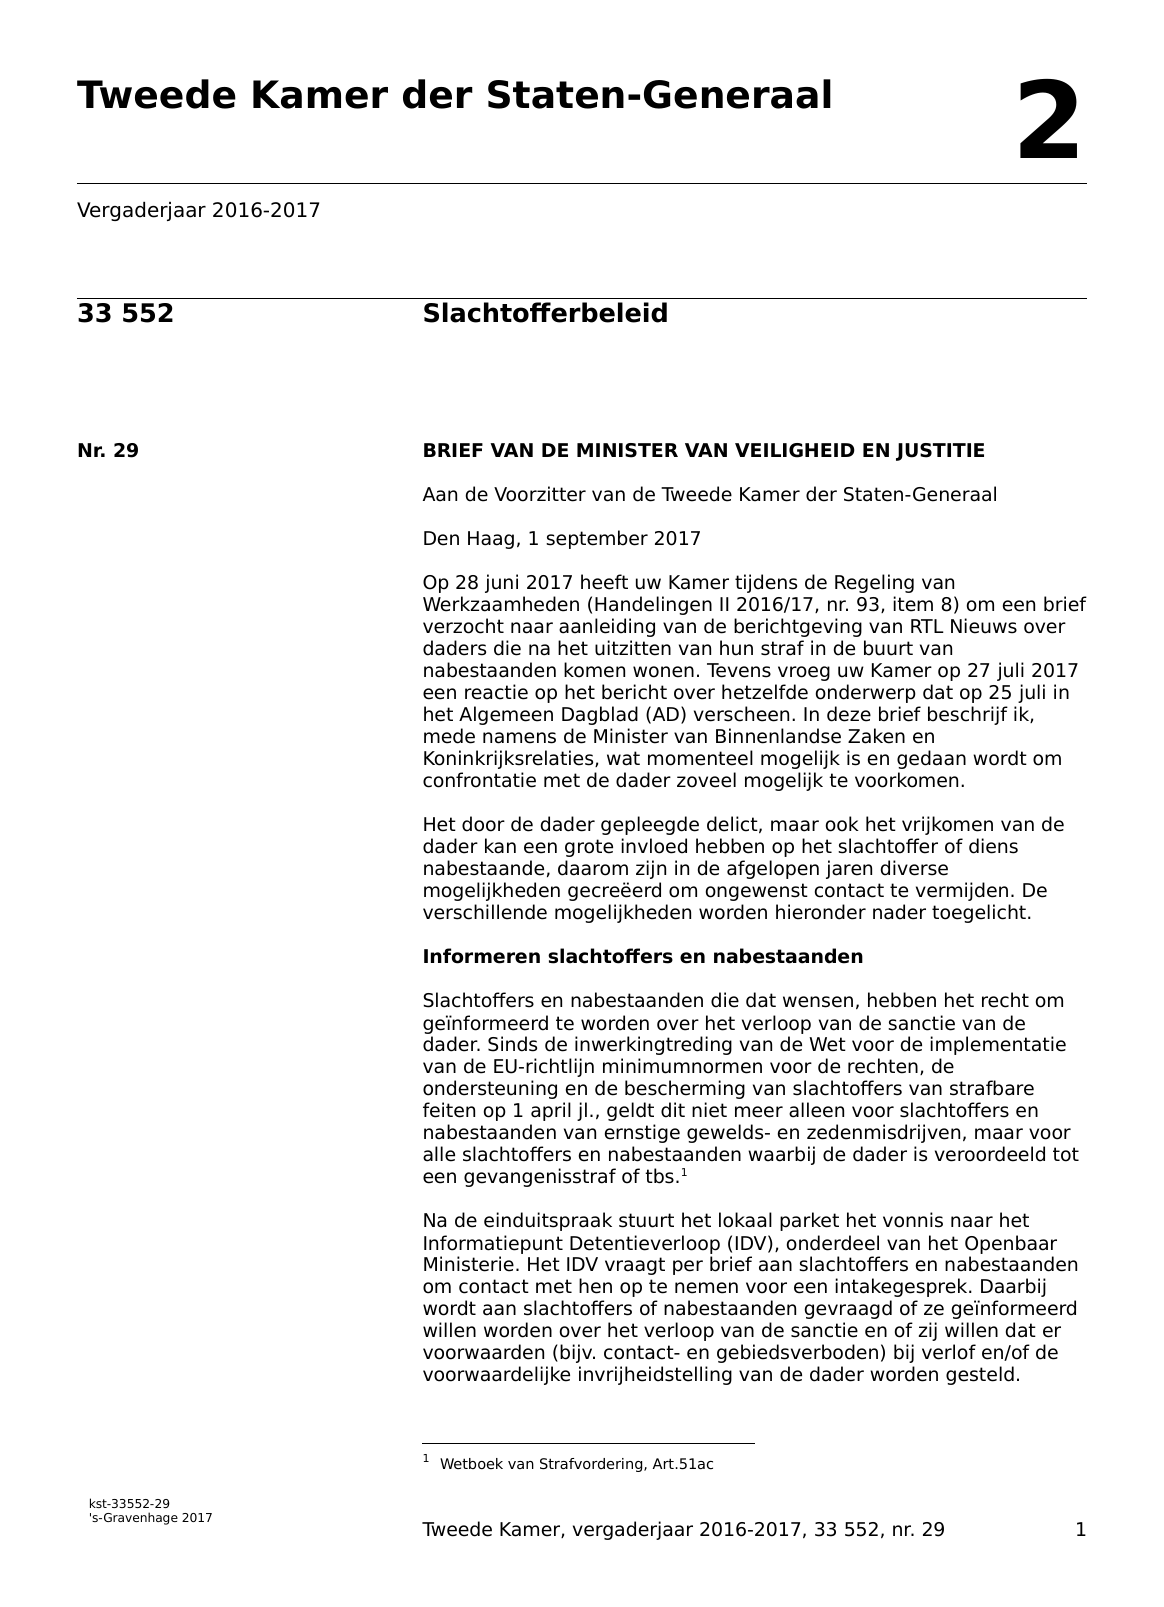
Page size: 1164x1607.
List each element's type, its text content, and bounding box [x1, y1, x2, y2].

text Aan de Voorzitter van de Tweede Kamer der Staten-Generaal [422, 484, 1087, 506]
text Het door de dader gepleegde delict, maar ook het vrijkomen van de dader kan een grote invloed hebben op het slachtoffer of diens nabestaande, daarom zijn in de afgelopen jaren diverse mogelijkheden gecreëerd om ongewenst contact te vermijden. De verschillende mogelijkheden worden hieronder nader toegelicht. [422, 814, 1087, 924]
text Den Haag, 1 september 2017 [422, 528, 1087, 550]
subtitle 33 552 Slachtofferbeleid [77, 299, 1087, 329]
text kst-33552-29 [88, 1497, 323, 1511]
text Wetboek van Strafvordering, Art.51ac [422, 1452, 1087, 1474]
text 's-Gravenhage 2017 [88, 1511, 323, 1525]
table_header Tweede Kamer der Staten-Generaal [77, 59, 886, 183]
table_header 2 [886, 59, 1087, 183]
table_cell Vergaderjaar 2016-2017 [77, 184, 1087, 298]
text Na de einduitspraak stuurt het lokaal parket het vonnis naar het Informatiepunt Detentieverloop (IDV), onderdeel van het Openbaar Ministerie. Het IDV vraagt per brief aan slachtoffers en nabestaanden om contact met hen op te nemen voor een intakegesprek. Daarbij wordt aan slachtoffers of nabestaanden gevraagd of ze geïnformeerd willen worden over het verloop van de sanctie en of zij willen dat er voorwaarden (bijv. contact- en gebiedsverboden) bij verlof en/of de voorwaardelijke invrijheidstelling van de dader worden gesteld. [422, 1210, 1087, 1386]
text Slachtoffers en nabestaanden die dat wensen, hebben het recht om geïnformeerd te worden over het verloop van de sanctie van de dader. Sinds de inwerkingtreding van de Wet voor de implementatie van de EU-richtlijn minimumnormen voor de rechten, de ondersteuning en de bescherming van slachtoffers van strafbare feiten op 1 april jl., geldt dit niet meer alleen voor slachtoffers en nabestaanden van ernstige gewelds- en zedenmisdrijven, maar voor alle slachtoffers en nabestaanden waarbij de dader is veroordeeld tot een gevangenisstraf of tbs. [422, 990, 1087, 1188]
subtitle Informeren slachtoffers en nabestaanden [422, 946, 1087, 968]
subtitle Nr. 29 BRIEF VAN DE MINISTER VAN VEILIGHEID EN JUSTITIE [77, 440, 1087, 462]
text Op 28 juni 2017 heeft uw Kamer tijdens de Regeling van Werkzaamheden (Handelingen II 2016/17, nr. 93, item 8) om een brief verzocht naar aanleiding van de berichtgeving van RTL Nieuws over daders die na het uitzitten van hun straf in de buurt van nabestaanden komen wonen. Tevens vroeg uw Kamer op 27 juli 2017 een reactie op het bericht over hetzelfde onderwerp dat op 25 juli in het Algemeen Dagblad (AD) verscheen. In deze brief beschrijf ik, mede namens de Minister van Binnenlandse Zaken en Koninkrijksrelaties, wat momenteel mogelijk is en gedaan wordt om confrontatie met de dader zoveel mogelijk te voorkomen. [422, 572, 1087, 792]
